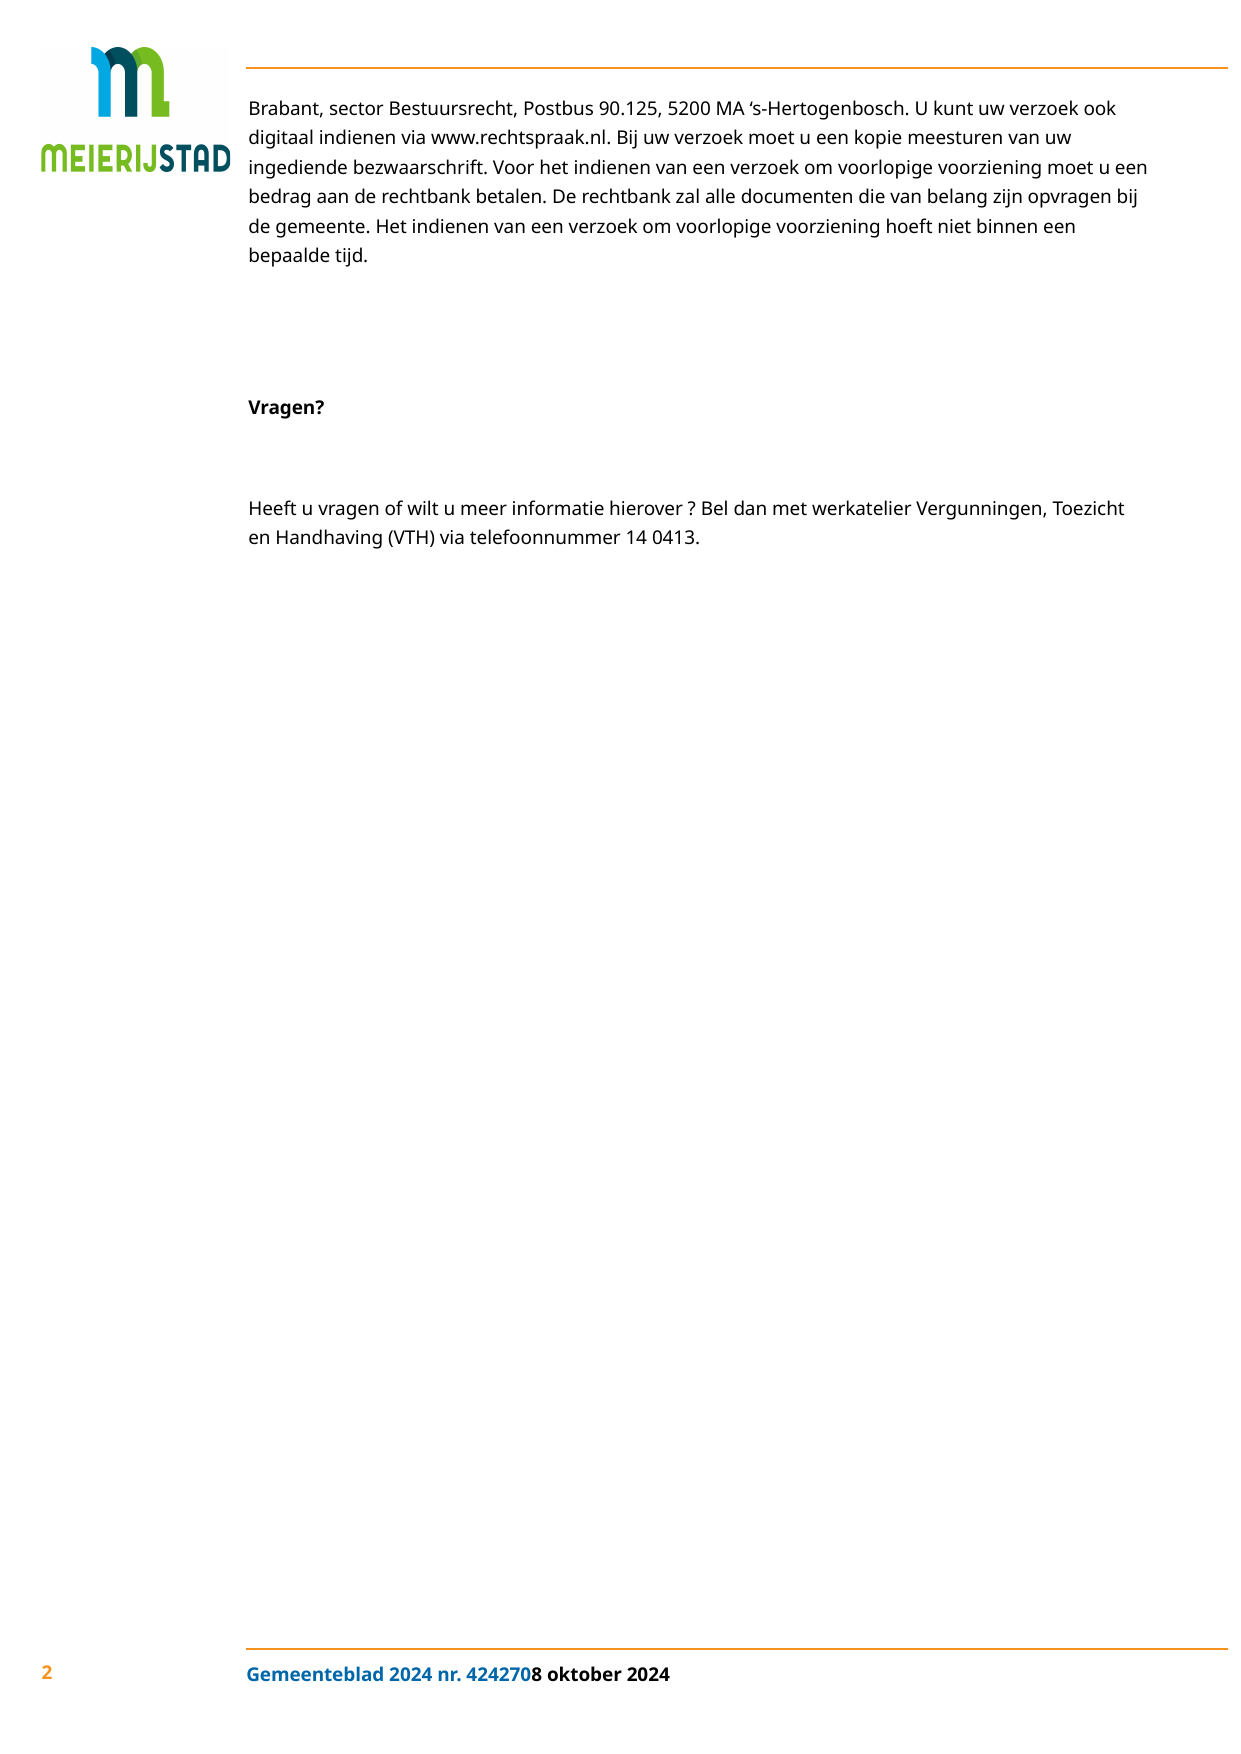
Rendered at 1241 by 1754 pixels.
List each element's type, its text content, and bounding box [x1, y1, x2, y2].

picture [41, 47, 231, 172]
text Brabant, sector Bestuursrecht, Postbus 90.125, 5200 MA ‘s-Hertogenbosch. U kunt uw verzoek ook digitaal indienen via www.rechtspraak.nl. Bij uw verzoek moet u een kopie meesturen van uw ingediende bezwaarschrift. Voor het indienen van een verzoek om voorlopige voorziening moet u een bedrag aan de rechtbank betalen. De rechtbank zal alle documenten die van belang zijn opvragen bij de gemeente. Het indienen van een verzoek om voorlopige voorziening hoeft niet binnen een bepaalde tijd. [248, 95, 1152, 268]
text Vragen? [248, 394, 1152, 420]
text Heeft u vragen of wilt u meer informatie hierover ? Bel dan met werkatelier Vergunningen, Toezicht en Handhaving (VTH) via telefoonnummer 14 0413. [248, 495, 1152, 550]
